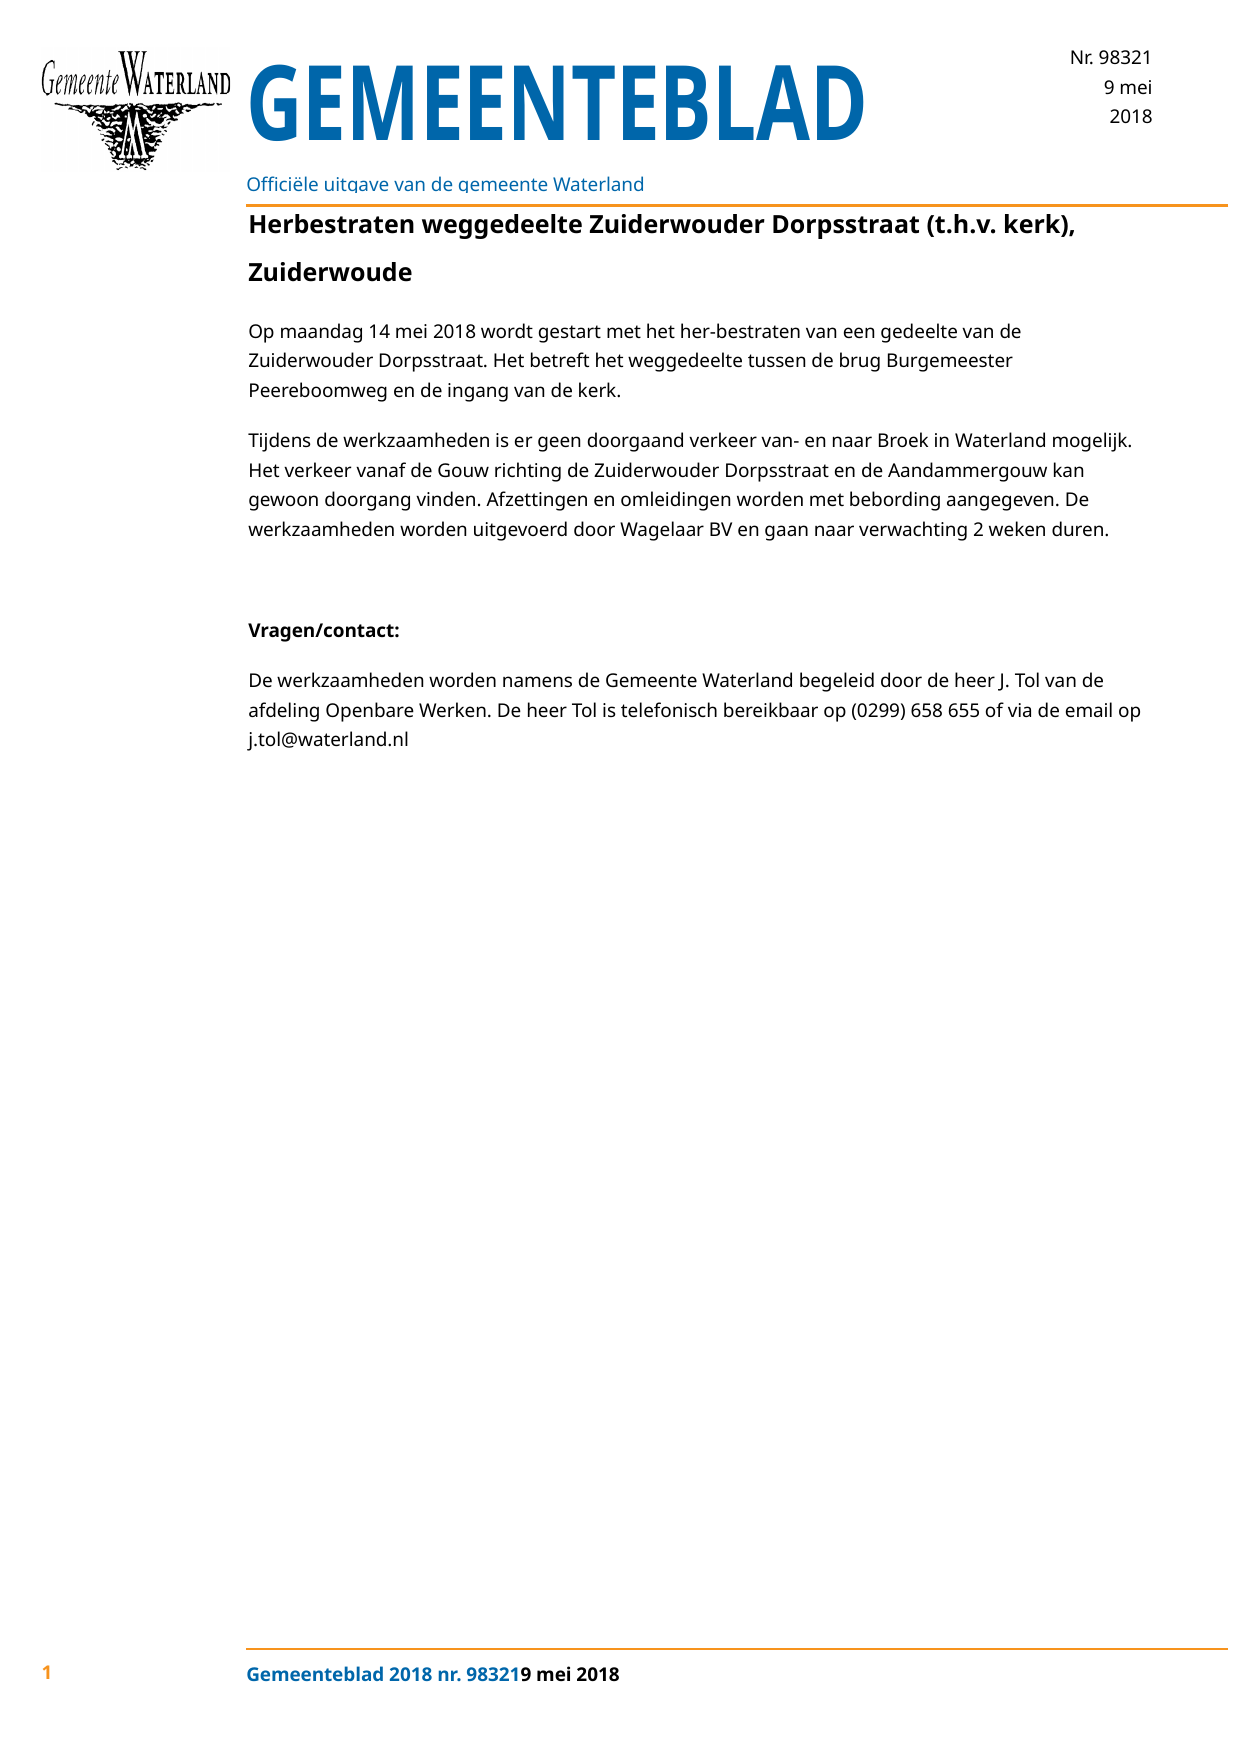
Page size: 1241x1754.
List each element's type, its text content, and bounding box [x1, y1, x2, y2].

text Herbestraten weggedeelte Zuiderwouder Dorpsstraat (t.h.v. kerk), Zuiderwoude [248, 207, 1152, 288]
text Op maandag 14 mei 2018 wordt gestart met het her-bestraten van een gedeelte van de Zuiderwouder Dorpsstraat. Het betreft het weggedeelte tussen de brug Burgemeester Peereboomweg en de ingang van de kerk. [248, 318, 1152, 403]
picture [41, 47, 231, 172]
text De werkzaamheden worden namens de Gemeente Waterland begeleid door de heer J. Tol van de afdeling Openbare Werken. De heer Tol is telefonisch bereikbaar op (0299) 658 655 of via de email op j.tol@waterland.nl [248, 667, 1152, 752]
text Vragen/contact: [248, 617, 1152, 643]
text Tijdens de werkzaamheden is er geen doorgaand verkeer van- en naar Broek in Waterland mogelijk. Het verkeer vanaf de Gouw richting de Zuiderwouder Dorpsstraat en de Aandammergouw kan gewoon doorgang vinden. Afzettingen en omleidingen worden met bebording aangegeven. De werkzaamheden worden uitgevoerd door Wagelaar BV en gaan naar verwachting 2 weken duren. [248, 427, 1152, 542]
